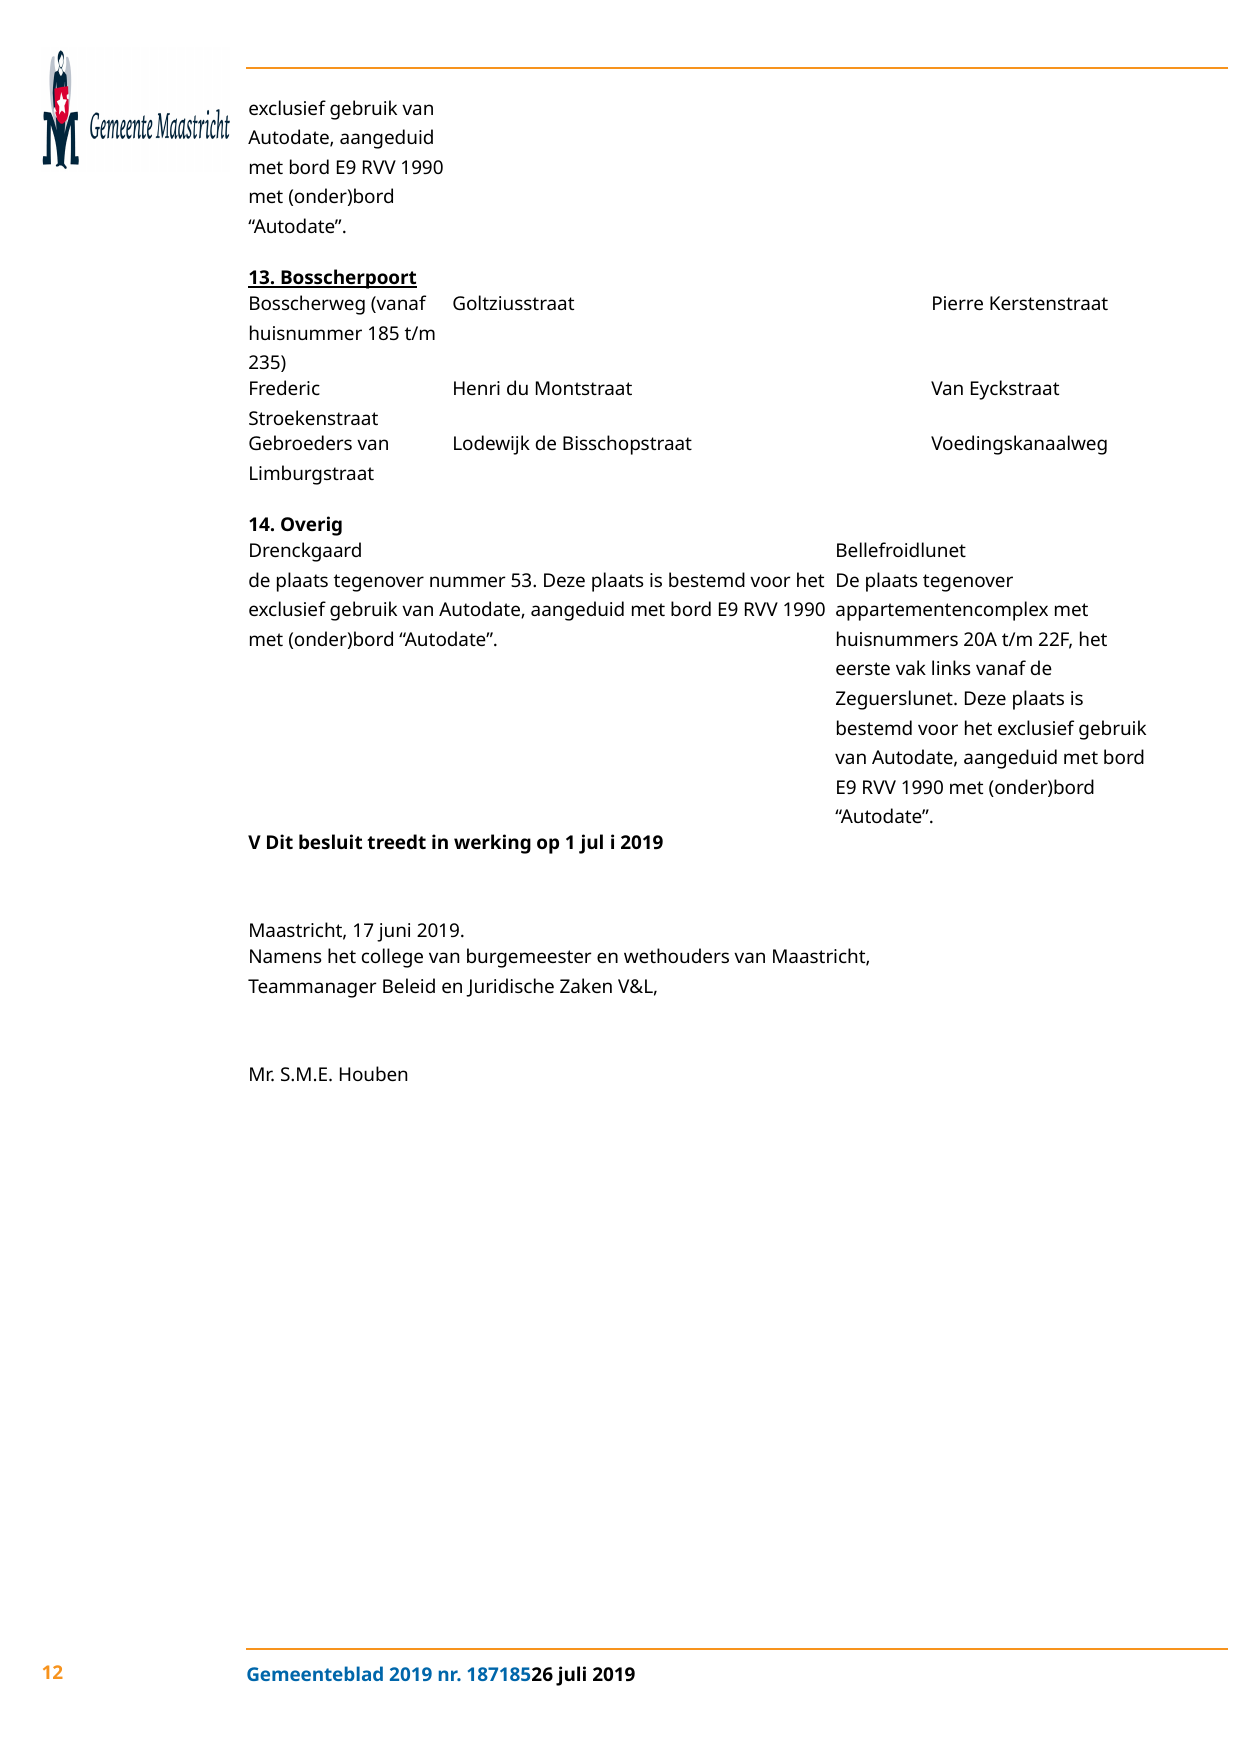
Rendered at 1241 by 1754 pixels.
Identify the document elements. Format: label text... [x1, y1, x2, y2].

table_cell Frederic Stroekenstraat [248, 375, 452, 431]
table_header Maastricht, 17 juni 2019. [248, 918, 1152, 943]
table_cell Namens het college van burgemeester en wethouders van Maastricht, Teammanager Beleid en Juridische Zaken V&L, Mr. S.M.E. Houben [248, 943, 1152, 1087]
table_cell exclusief gebruik van Autodate, aangeduid met bord E9 RVV 1990 met (onder)bord “Autodate”. [248, 95, 452, 239]
table_cell Gebroeders van Limburgstraat [248, 431, 452, 486]
table_cell Van Eyckstraat [931, 375, 1152, 431]
picture [41, 47, 231, 172]
table_cell Bellefroidlunet De plaats tegenover appartementencomplex met huisnummers 20A t/m 22F, het eerste vak links vanaf de Zeguerslunet. Deze plaats is bestemd voor het exclusief gebruik van Autodate, aangeduid met bord E9 RVV 1990 met (onder)bord “Autodate”. [835, 537, 1152, 829]
table_cell [452, 95, 931, 239]
table_cell [248, 486, 1152, 512]
table_cell Bosscherweg (vanaf huisnummer 185 t/m 235) [248, 290, 452, 375]
table_cell [248, 239, 1152, 264]
table_cell Henri du Montstraat [452, 375, 931, 431]
table_cell Lodewijk de Bisschopstraat [452, 431, 931, 486]
table_cell Drenckgaard de plaats tegenover nummer 53. Deze plaats is bestemd voor het exclusief gebruik van Autodate, aangeduid met bord E9 RVV 1990 met (onder)bord “Autodate”. [248, 537, 835, 829]
table_cell 14. Overig [248, 512, 1152, 537]
table_cell [931, 95, 1152, 239]
table_cell Goltziusstraat [452, 290, 931, 375]
table_cell Pierre Kerstenstraat [931, 290, 1152, 375]
table_cell 13. Bosscherpoort [248, 265, 1152, 290]
table_cell Voedingskanaalweg [931, 431, 1152, 486]
table_cell V Dit besluit treedt in werking op 1 jul i 2019 [248, 829, 1152, 884]
